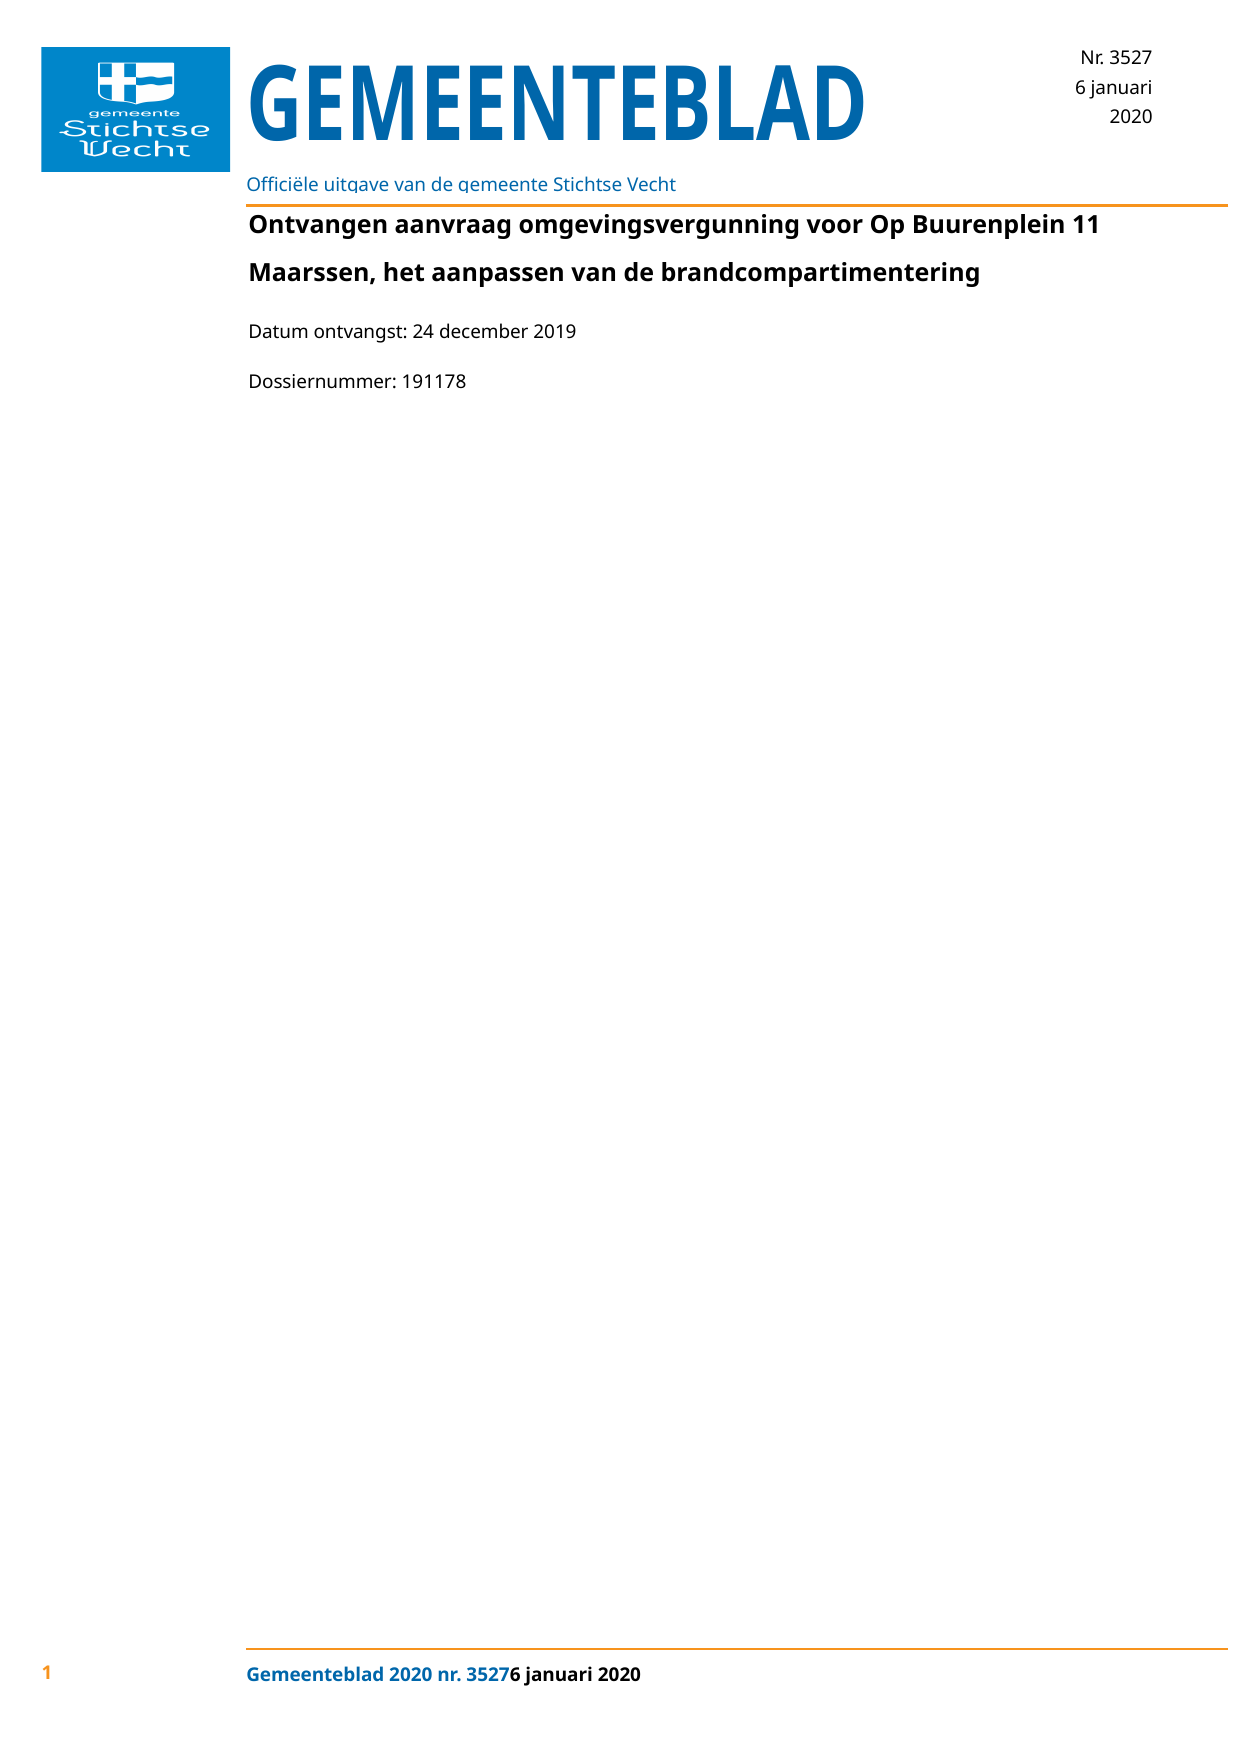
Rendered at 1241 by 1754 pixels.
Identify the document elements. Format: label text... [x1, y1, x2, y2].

text Dossiernummer: 191178 [248, 368, 1152, 394]
text Datum ontvangst: 24 december 2019 [248, 318, 1152, 344]
picture [137, 63, 174, 103]
picture [99, 63, 135, 101]
text Ontvangen aanvraag omgevingsvergunning voor Op Buurenplein 11 Maarssen, het aanpassen van de brandcompartimentering [248, 207, 1152, 288]
